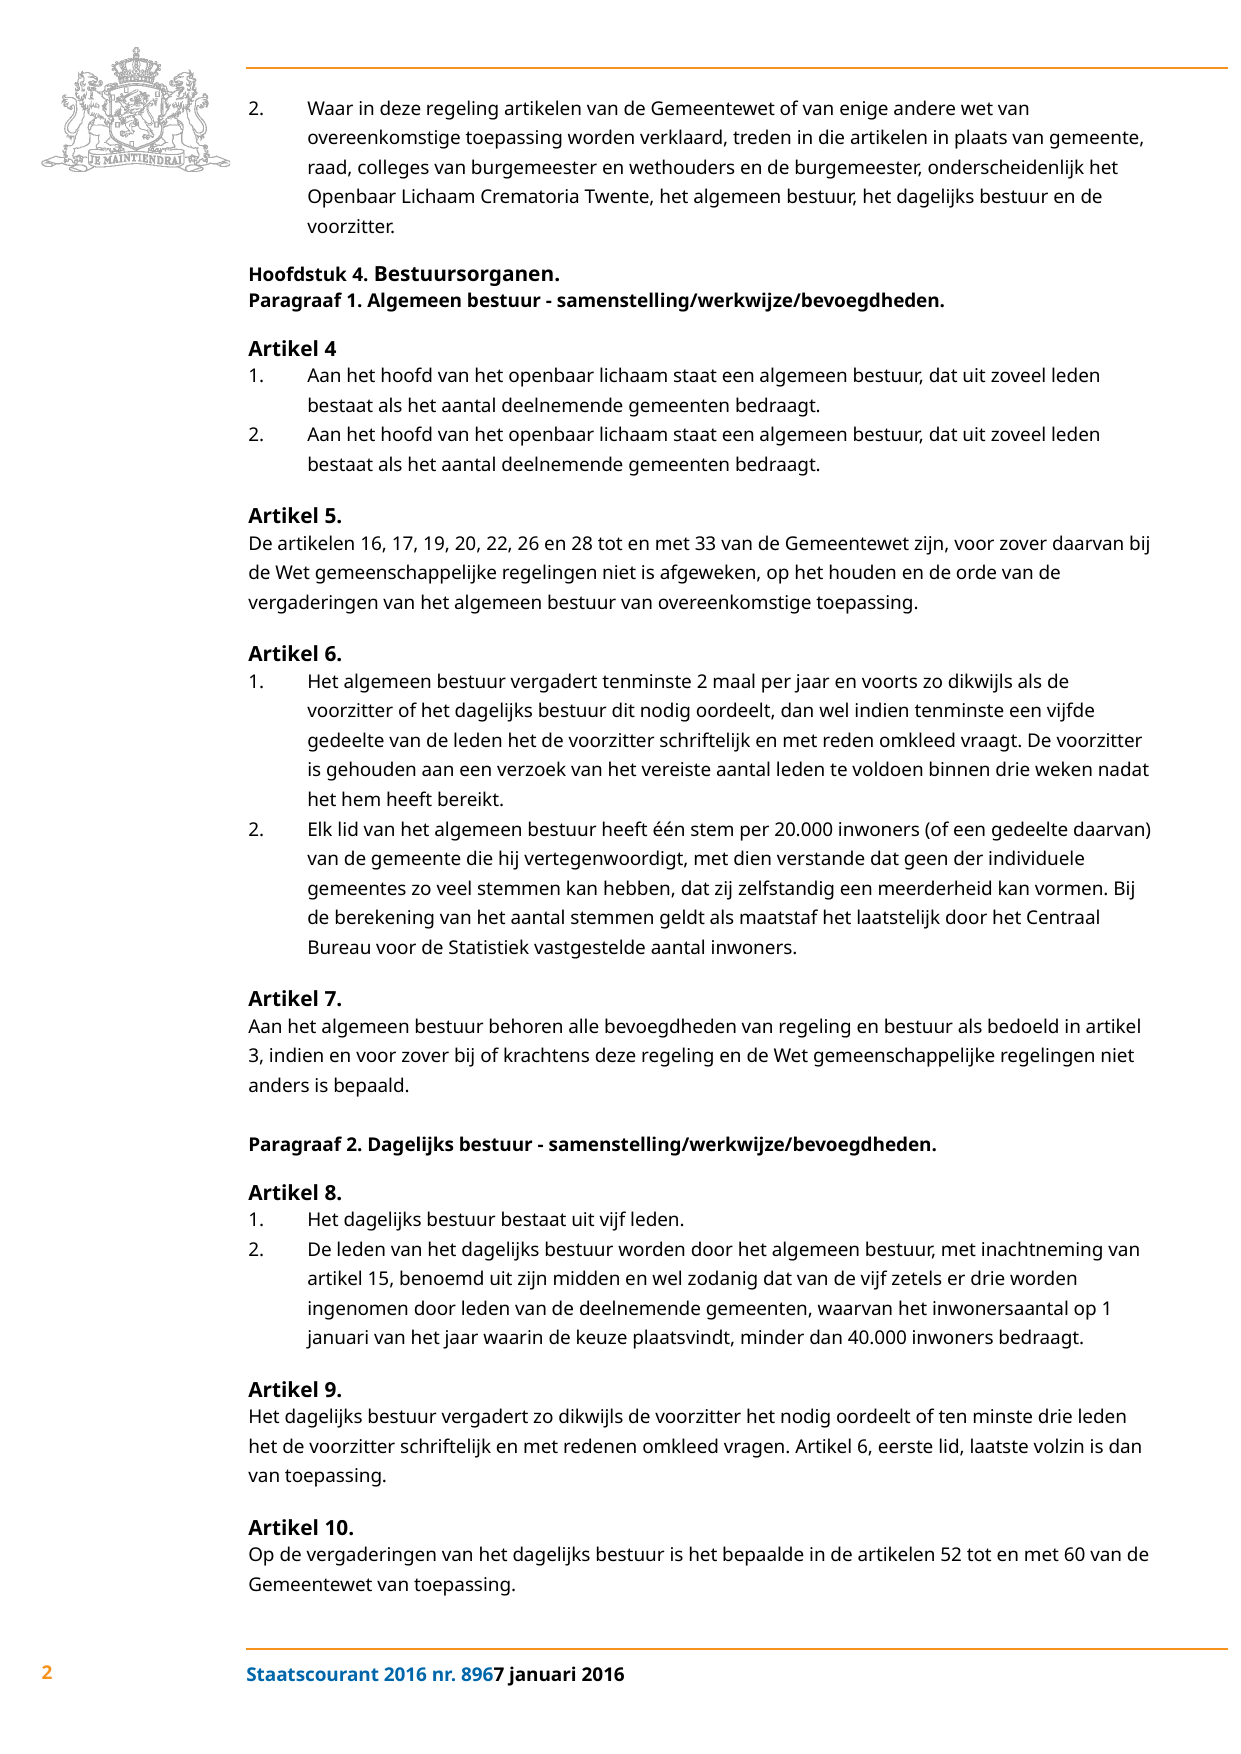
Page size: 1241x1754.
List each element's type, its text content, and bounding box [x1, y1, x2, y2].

text Artikel 8. [248, 1178, 1152, 1206]
text Paragraaf 1. Algemeen bestuur - samenstelling/werkwijze/bevoegdheden. [248, 287, 1152, 313]
list Aan het hoofd van het openbaar lichaam staat een algemeen bestuur, dat uit zoveel leden bestaat als het aantal deelnemende gemeenten bedraagt. [248, 421, 1152, 477]
text Aan het algemeen bestuur behoren alle bevoegdheden van regeling en bestuur als bedoeld in artikel 3, indien en voor zover bij of krachtens deze regeling en de Wet gemeenschappelijke regelingen niet anders is bepaald. [248, 1013, 1152, 1098]
text Artikel 7. [248, 984, 1152, 1013]
text Paragraaf 2. Dagelijks bestuur - samenstelling/werkwijze/bevoegdheden. [248, 1131, 1152, 1157]
text Artikel 4 [248, 334, 1152, 362]
text Artikel 5. [248, 501, 1152, 530]
text De artikelen 16, 17, 19, 20, 22, 26 en 28 tot en met 33 van de Gemeentewet zijn, voor zover daarvan bij de Wet gemeenschappelijke regelingen niet is afgeweken, op het houden en de orde van de vergaderingen van het algemeen bestuur van overeenkomstige toepassing. [248, 530, 1152, 615]
list Het dagelijks bestuur bestaat uit vijf leden. [248, 1206, 1152, 1232]
picture [41, 47, 231, 172]
list De leden van het dagelijks bestuur worden door het algemeen bestuur, met inachtneming van artikel 15, benoemd uit zijn midden en wel zodanig dat van de vijf zetels er drie worden ingenomen door leden van de deelnemende gemeenten, waarvan het inwonersaantal op 1 januari van het jaar waarin de keuze plaatsvindt, minder dan 40.000 inwoners bedraagt. [248, 1236, 1152, 1350]
text Het dagelijks bestuur vergadert zo dikwijls de voorzitter het nodig oordeelt of ten minste drie leden het de voorzitter schriftelijk en met redenen omkleed vragen. Artikel 6, eerste lid, laatste volzin is dan van toepassing. [248, 1403, 1152, 1488]
text Artikel 9. [248, 1375, 1152, 1403]
text Artikel 6. [248, 639, 1152, 668]
list Het algemeen bestuur vergadert tenminste 2 maal per jaar en voorts zo dikwijls als de voorzitter of het dagelijks bestuur dit nodig oordeelt, dan wel indien tenminste een vijfde gedeelte van de leden het de voorzitter schriftelijk en met reden omkleed vraagt. De voorzitter is gehouden aan een verzoek van het vereiste aantal leden te voldoen binnen drie weken nadat het hem heeft bereikt. [248, 668, 1152, 812]
list Elk lid van het algemeen bestuur heeft één stem per 20.000 inwoners (of een gedeelte daarvan) van de gemeente die hij vertegenwoordigt, met dien verstande dat geen der individuele gemeentes zo veel stemmen kan hebben, dat zij zelfstandig een meerderheid kan vormen. Bij de berekening van het aantal stemmen geldt als maatstaf het laatstelijk door het Centraal Bureau voor de Statistiek vastgestelde aantal inwoners. [248, 816, 1152, 960]
list Waar in deze regeling artikelen van de Gemeentewet of van enige andere wet van overeenkomstige toepassing worden verklaard, treden in die artikelen in plaats van gemeente, raad, colleges van burgemeester en wethouders en de burgemeester, onderscheidenlijk het Openbaar Lichaam Crematoria Twente, het algemeen bestuur, het dagelijks bestuur en de voorzitter. [248, 95, 1152, 239]
text Artikel 10. [248, 1513, 1152, 1541]
list Aan het hoofd van het openbaar lichaam staat een algemeen bestuur, dat uit zoveel leden bestaat als het aantal deelnemende gemeenten bedraagt. [248, 362, 1152, 417]
text Op de vergaderingen van het dagelijks bestuur is het bepaalde in de artikelen 52 tot en met 60 van de Gemeentewet van toepassing. [248, 1541, 1152, 1597]
text Hoofdstuk 4. Bestuursorganen. [248, 259, 1152, 287]
